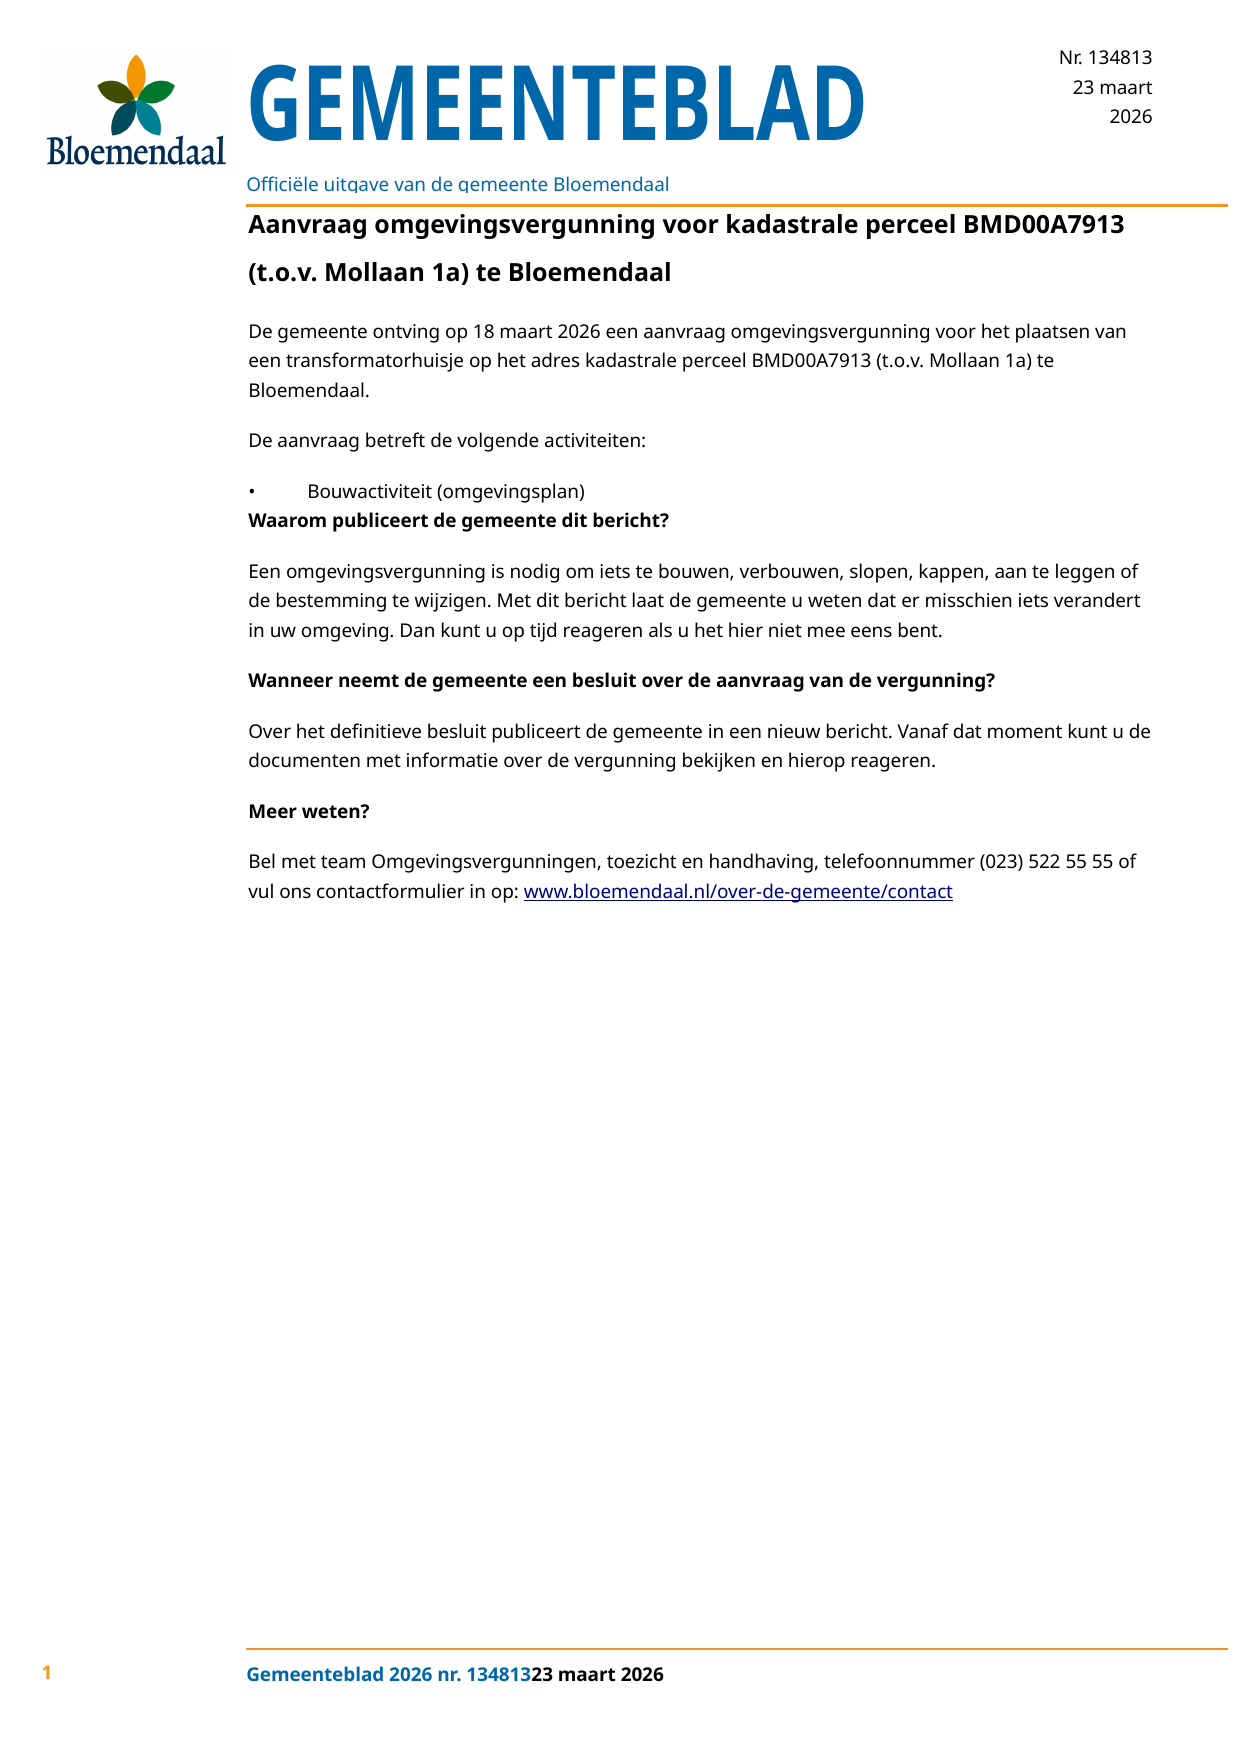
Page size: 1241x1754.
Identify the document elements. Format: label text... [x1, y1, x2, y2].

text Een omgevingsvergunning is nodig om iets te bouwen, verbouwen, slopen, kappen, aan te leggen of de bestemming te wijzigen. Met dit bericht laat de gemeente u weten dat er misschien iets verandert in uw omgeving. Dan kunt u op tijd reageren als u het hier niet mee eens bent. [248, 558, 1152, 643]
picture [41, 47, 231, 172]
text De gemeente ontving op 18 maart 2026 een aanvraag omgevingsvergunning voor het plaatsen van een transformatorhuisje op het adres kadastrale perceel BMD00A7913 (t.o.v. Mollaan 1a) te Bloemendaal. [248, 318, 1152, 403]
text Wanneer neemt de gemeente een besluit over de aanvraag van de vergunning? [248, 667, 1152, 693]
text Meer weten? [248, 798, 1152, 824]
text Aanvraag omgevingsvergunning voor kadastrale perceel BMD00A7913 (t.o.v. Mollaan 1a) te Bloemendaal [248, 207, 1152, 288]
text De aanvraag betreft de volgende activiteiten: [248, 427, 1152, 453]
text Bel met team Omgevingsvergunningen, toezicht en handhaving, telefoonnummer (023) 522 55 55 of vul ons contactformulier in op: www.bloemendaal.nl/over-de-gemeente/contact [248, 848, 1152, 904]
text Waarom publiceert de gemeente dit bericht? [248, 507, 1152, 533]
text Over het definitieve besluit publiceert de gemeente in een nieuw bericht. Vanaf dat moment kunt u de documenten met informatie over de vergunning bekijken en hierop reageren. [248, 718, 1152, 773]
list Bouwactiviteit (omgevingsplan) [248, 478, 1152, 504]
